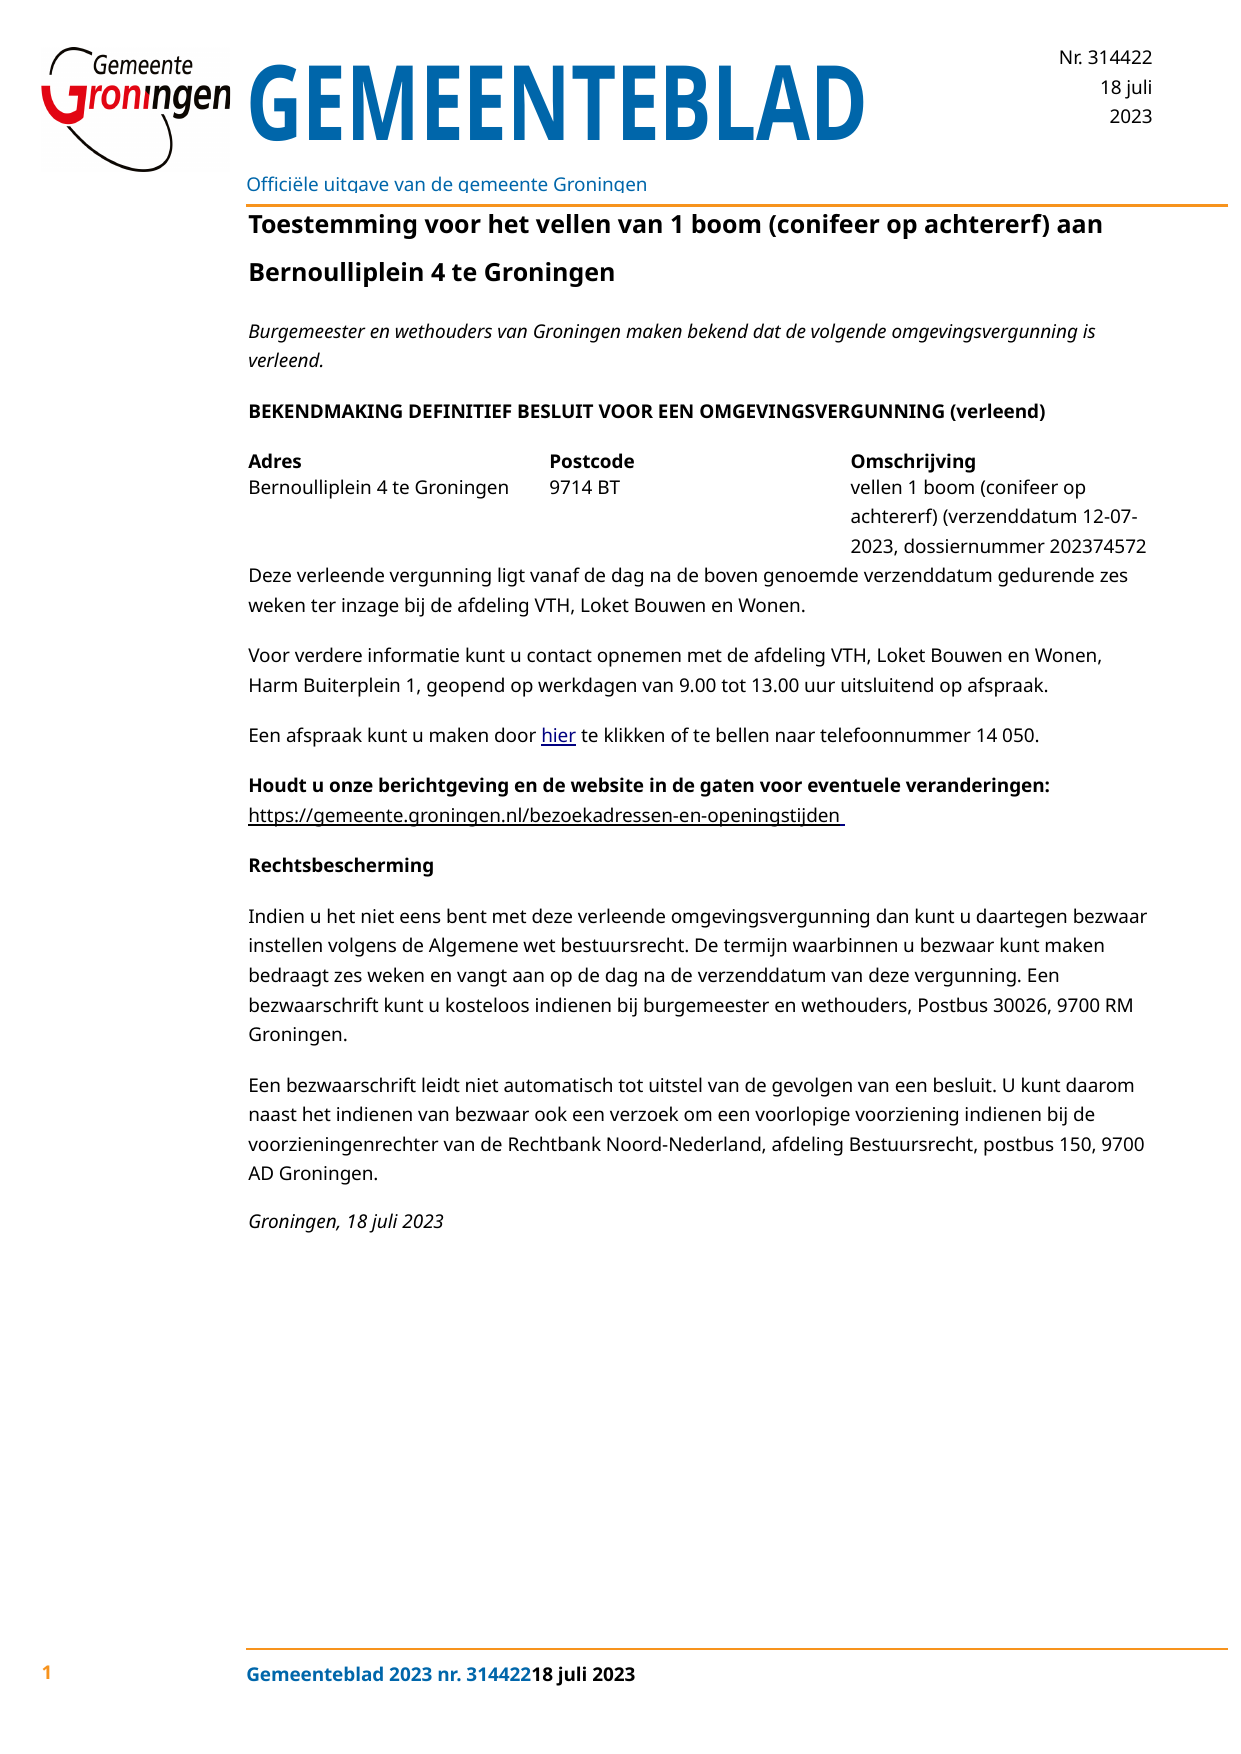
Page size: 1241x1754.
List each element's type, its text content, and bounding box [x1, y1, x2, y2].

text Groningen, 18 juli 2023 [248, 1208, 1152, 1234]
text Rechtsbescherming [248, 853, 1152, 878]
text Indien u het niet eens bent met deze verleende omgevingsvergunning dan kunt u daartegen bezwaar instellen volgens de Algemene wet bestuursrecht. De termijn waarbinnen u bezwaar kunt maken bedraagt zes weken en vangt aan op de dag na de verzenddatum van deze vergunning. Een bezwaarschrift kunt u kosteloos indienen bij burgemeester en wethouders, Postbus 30026, 9700 RM Groningen. [248, 903, 1152, 1047]
text Burgemeester en wethouders van Groningen maken bekend dat de volgende omgevingsvergunning is verleend. [248, 318, 1152, 373]
text Een bezwaarschrift leidt niet automatisch tot uitstel van de gevolgen van een besluit. U kunt daarom naast het indienen van bezwaar ook een verzoek om een voorlopige voorziening indienen bij de voorzieningenrechter van de Rechtbank Noord-Nederland, afdeling Bestuursrecht, postbus 150, 9700 AD Groningen. [248, 1072, 1152, 1186]
text Deze verleende vergunning ligt vanaf de dag na de boven genoemde verzenddatum gedurende zes weken ter inzage bij de afdeling VTH, Loket Bouwen en Wonen. [248, 562, 1152, 618]
text Een afspraak kunt u maken door hier te klikken of te bellen naar telefoonnummer 14 050. [248, 722, 1152, 748]
table_cell Bernoulliplein 4 te Groningen [248, 474, 549, 559]
text Toestemming voor het vellen van 1 boom (conifeer op achtererf) aan Bernoulliplein 4 te Groningen [248, 207, 1152, 288]
table_cell 9714 BT [549, 474, 850, 559]
text Houdt u onze berichtgeving en de website in de gaten voor eventuele veranderingen: https://gemeente.groningen.nl/bezoekadressen-en-openingstijden [248, 773, 1152, 828]
table_cell vellen 1 boom (conifeer op achtererf) (verzenddatum 12-07-2023, dossiernummer 202374572 [850, 474, 1152, 559]
text BEKENDMAKING DEFINITIEF BESLUIT VOOR EEN OMGEVINGSVERGUNNING (verleend) [248, 398, 1152, 424]
text Voor verdere informatie kunt u contact opnemen met de afdeling VTH, Loket Bouwen en Wonen, Harm Buiterplein 1, geopend op werkdagen van 9.00 tot 13.00 uur uitsluitend op afspraak. [248, 642, 1152, 698]
table_header Omschrijving [850, 449, 1152, 474]
picture [41, 47, 231, 172]
table_header Postcode [549, 449, 850, 474]
table_header Adres [248, 449, 549, 474]
